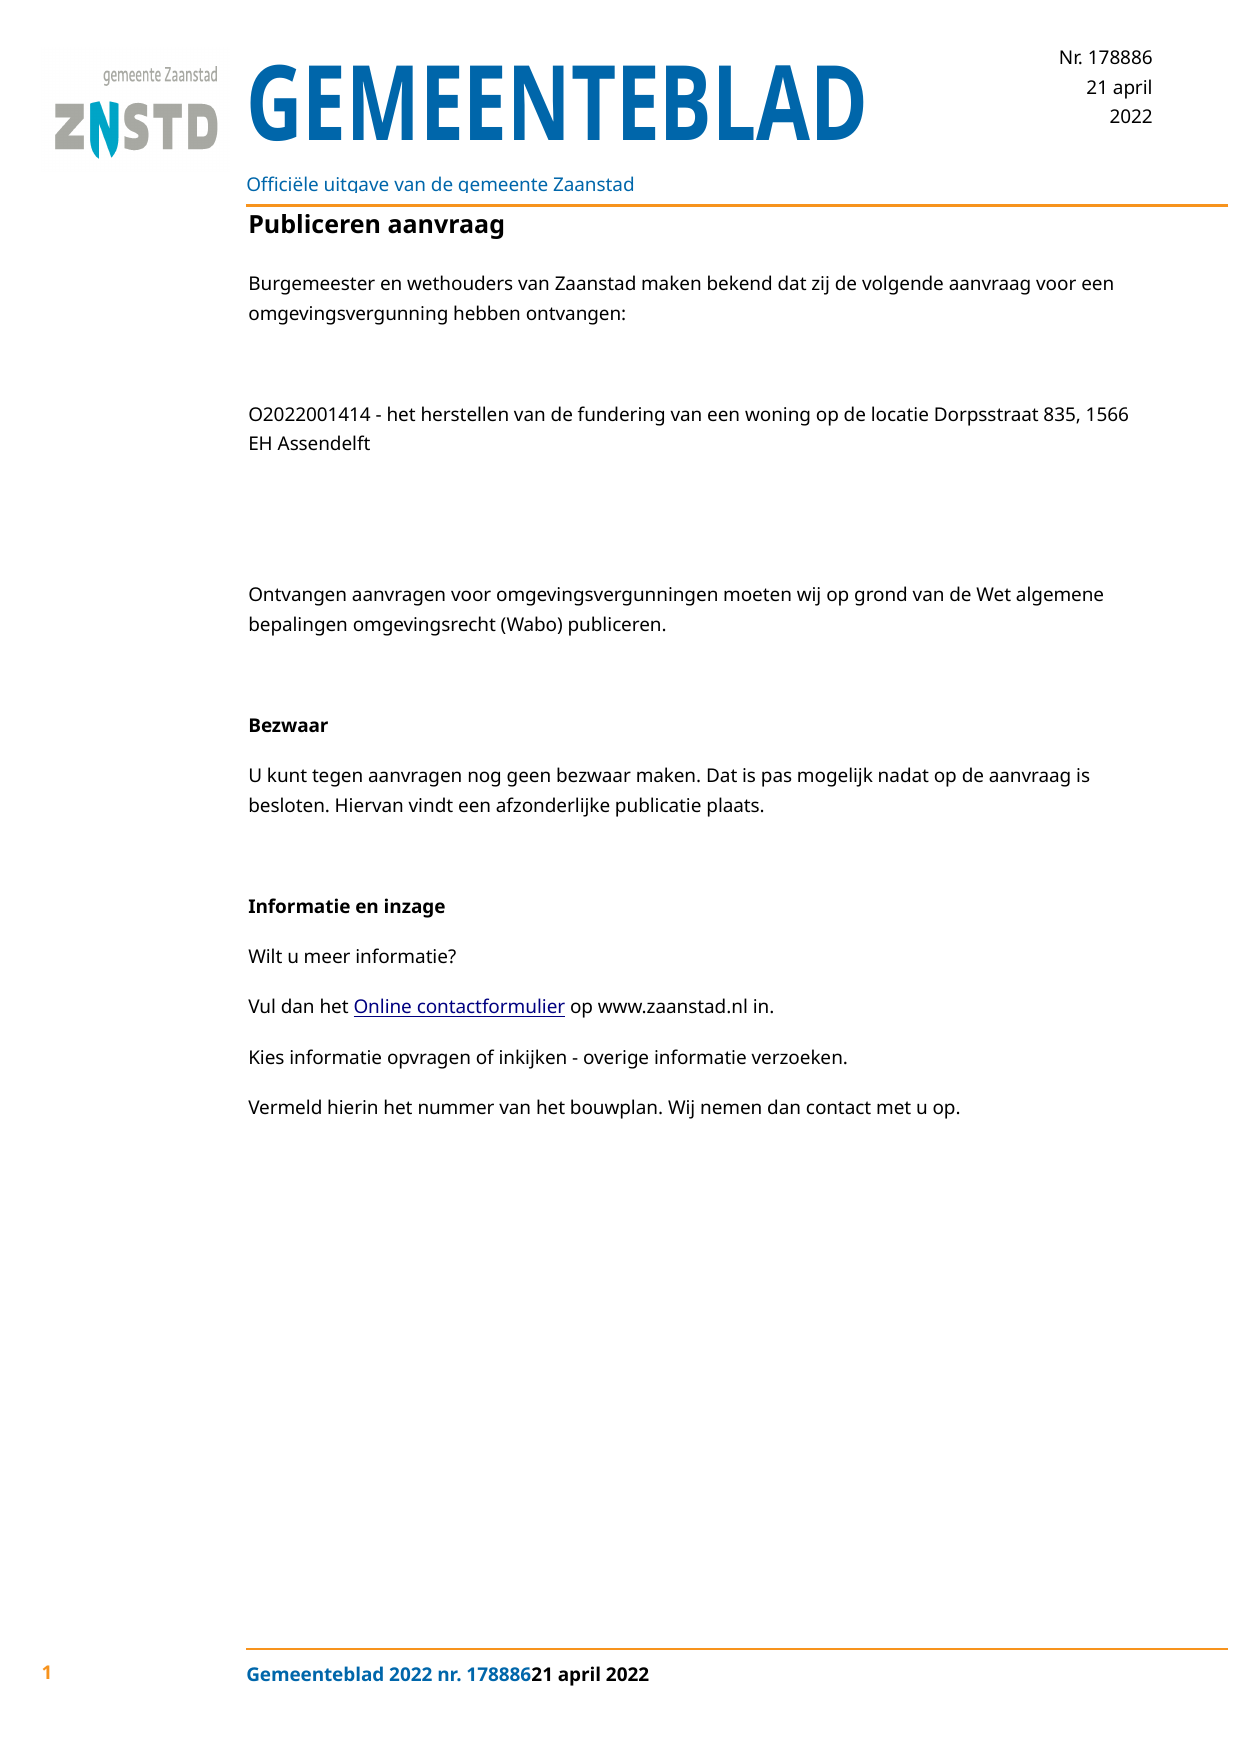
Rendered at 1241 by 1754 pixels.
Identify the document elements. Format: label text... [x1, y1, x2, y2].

picture [41, 47, 231, 172]
text Kies informatie opvragen of inkijken - overige informatie verzoeken. [248, 1044, 1152, 1070]
text Informatie en inzage [248, 893, 1152, 918]
text Bezwaar [248, 712, 1152, 738]
text Burgemeester en wethouders van Zaanstad maken bekend dat zij de volgende aanvraag voor een omgevingsvergunning hebben ontvangen: [248, 270, 1152, 326]
text Wilt u meer informatie? [248, 943, 1152, 969]
text Vermeld hierin het nummer van het bouwplan. Wij nemen dan contact met u op. [248, 1094, 1152, 1120]
text Ontvangen aanvragen voor omgevingsvergunningen moeten wij op grond van de Wet algemene bepalingen omgevingsrecht (Wabo) publiceren. [248, 582, 1152, 637]
text Publiceren aanvraag [248, 207, 1152, 241]
text U kunt tegen aanvragen nog geen bezwaar maken. Dat is pas mogelijk nadat op de aanvraag is besloten. Hiervan vindt een afzonderlijke publicatie plaats. [248, 762, 1152, 818]
text Vul dan het Online contactformulier op www.zaanstad.nl in. [248, 994, 1152, 1019]
text O2022001414 - het herstellen van de fundering van een woning op de locatie Dorpsstraat 835, 1566 EH Assendelft [248, 401, 1152, 456]
